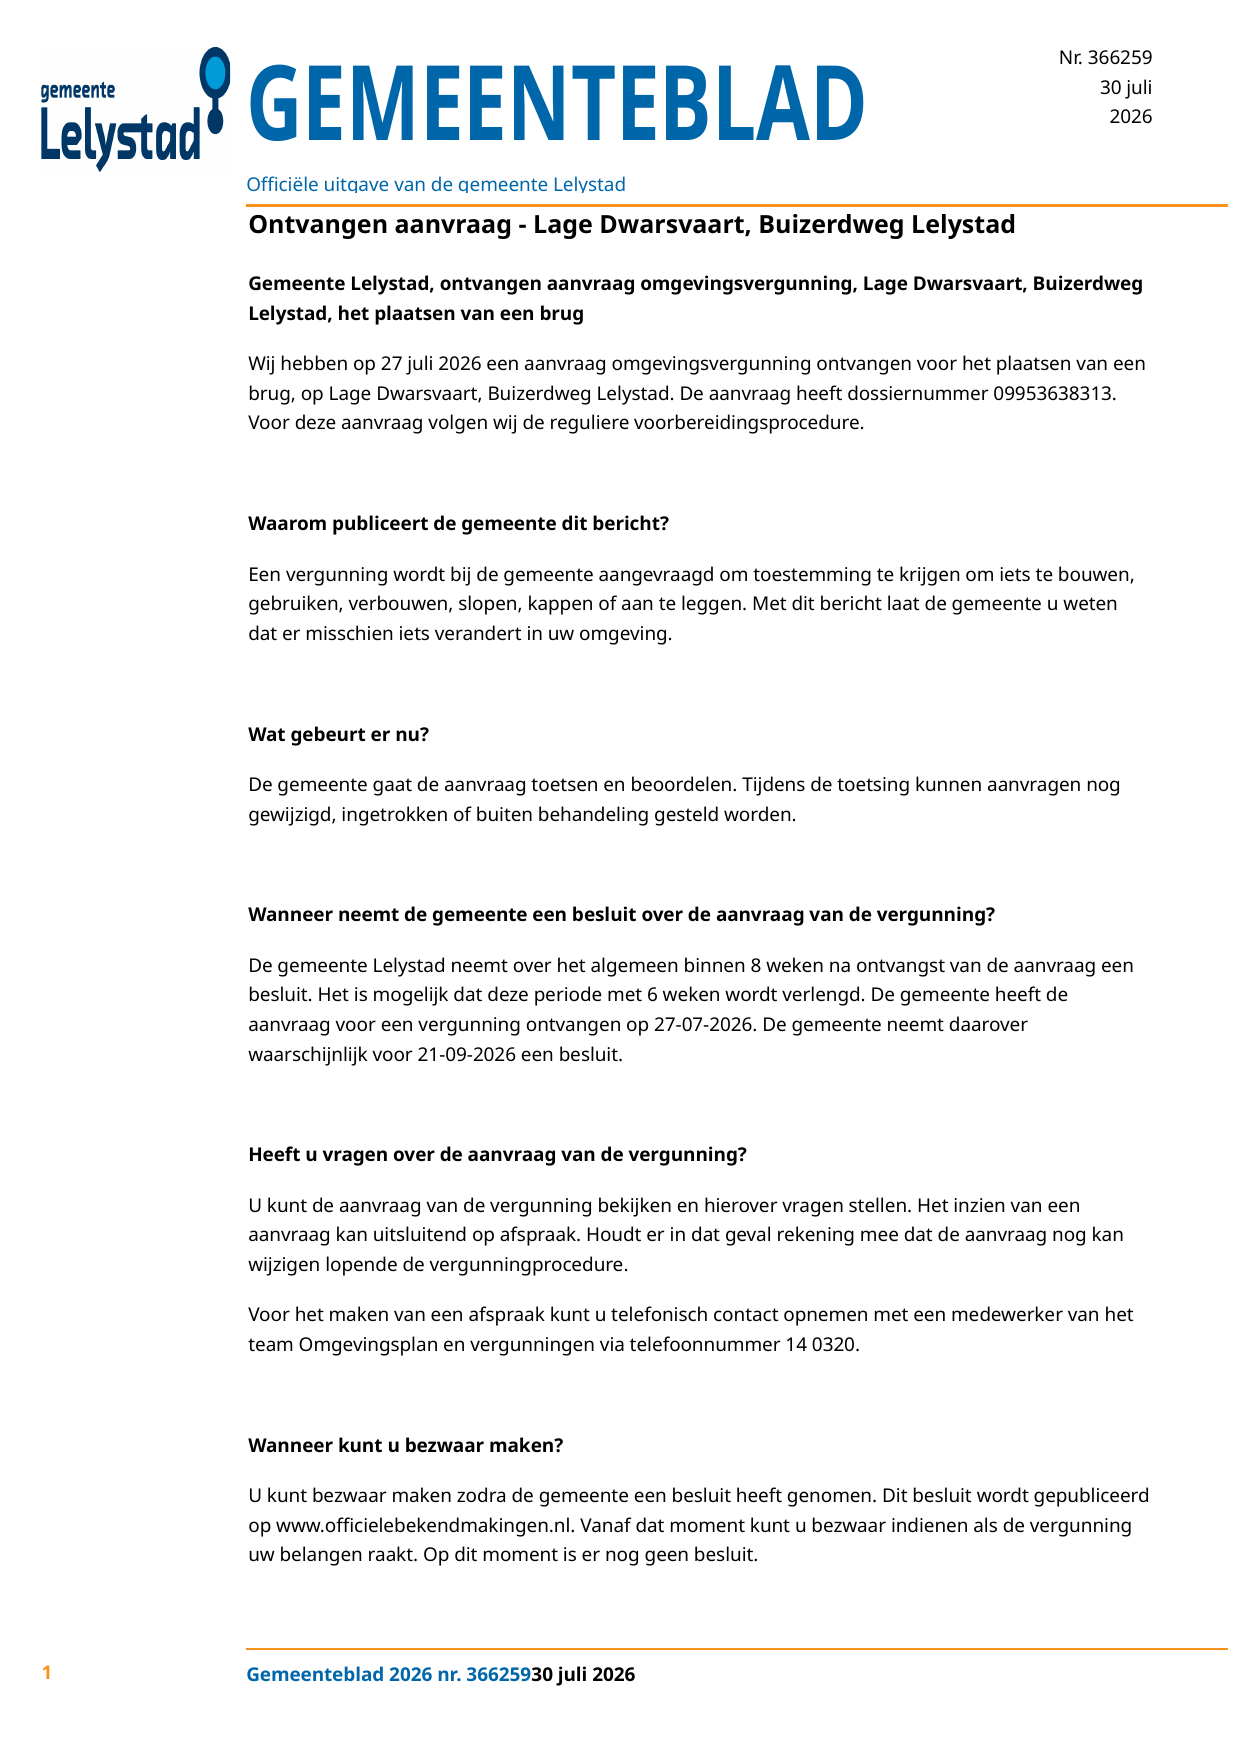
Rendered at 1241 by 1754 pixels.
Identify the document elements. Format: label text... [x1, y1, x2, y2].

picture [41, 47, 231, 172]
text U kunt de aanvraag van de vergunning bekijken en hierover vragen stellen. Het inzien van een aanvraag kan uitsluitend op afspraak. Houdt er in dat geval rekening mee dat de aanvraag nog kan wijzigen lopende de vergunningprocedure. [248, 1192, 1152, 1277]
text Een vergunning wordt bij de gemeente aangevraagd om toestemming te krijgen om iets te bouwen, gebruiken, verbouwen, slopen, kappen of aan te leggen. Met dit bericht laat de gemeente u weten dat er misschien iets verandert in uw omgeving. [248, 561, 1152, 646]
text Ontvangen aanvraag - Lage Dwarsvaart, Buizerdweg Lelystad [248, 207, 1152, 241]
text De gemeente Lelystad neemt over het algemeen binnen 8 weken na ontvangst van de aanvraag een besluit. Het is mogelijk dat deze periode met 6 weken wordt verlengd. De gemeente heeft de aanvraag voor een vergunning ontvangen op 27-07-2026. De gemeente neemt daarover waarschijnlijk voor 21-09-2026 een besluit. [248, 952, 1152, 1066]
text Wij hebben op 27 juli 2026 een aanvraag omgevingsvergunning ontvangen voor het plaatsen van een brug, op Lage Dwarsvaart, Buizerdweg Lelystad. De aanvraag heeft dossiernummer 09953638313. Voor deze aanvraag volgen wij de reguliere voorbereidingsprocedure. [248, 350, 1152, 435]
text De gemeente gaat de aanvraag toetsen en beoordelen. Tijdens de toetsing kunnen aanvragen nog gewijzigd, ingetrokken of buiten behandeling gesteld worden. [248, 771, 1152, 826]
text Wanneer neemt de gemeente een besluit over de aanvraag van de vergunning? [248, 902, 1152, 927]
text Wat gebeurt er nu? [248, 721, 1152, 746]
text U kunt bezwaar maken zodra de gemeente een besluit heeft genomen. Dit besluit wordt gepubliceerd op www.officielebekendmakingen.nl. Vanaf dat moment kunt u bezwaar indienen als de vergunning uw belangen raakt. Op dit moment is er nog geen besluit. [248, 1482, 1152, 1567]
text Voor het maken van een afspraak kunt u telefonisch contact opnemen met een medewerker van het team Omgevingsplan en vergunningen via telefoonnummer 14 0320. [248, 1302, 1152, 1357]
text Waarom publiceert de gemeente dit bericht? [248, 510, 1152, 536]
text Heeft u vragen over de aanvraag van de vergunning? [248, 1142, 1152, 1167]
text Wanneer kunt u bezwaar maken? [248, 1432, 1152, 1458]
text Gemeente Lelystad, ontvangen aanvraag omgevingsvergunning, Lage Dwarsvaart, Buizerdweg Lelystad, het plaatsen van een brug [248, 270, 1152, 326]
